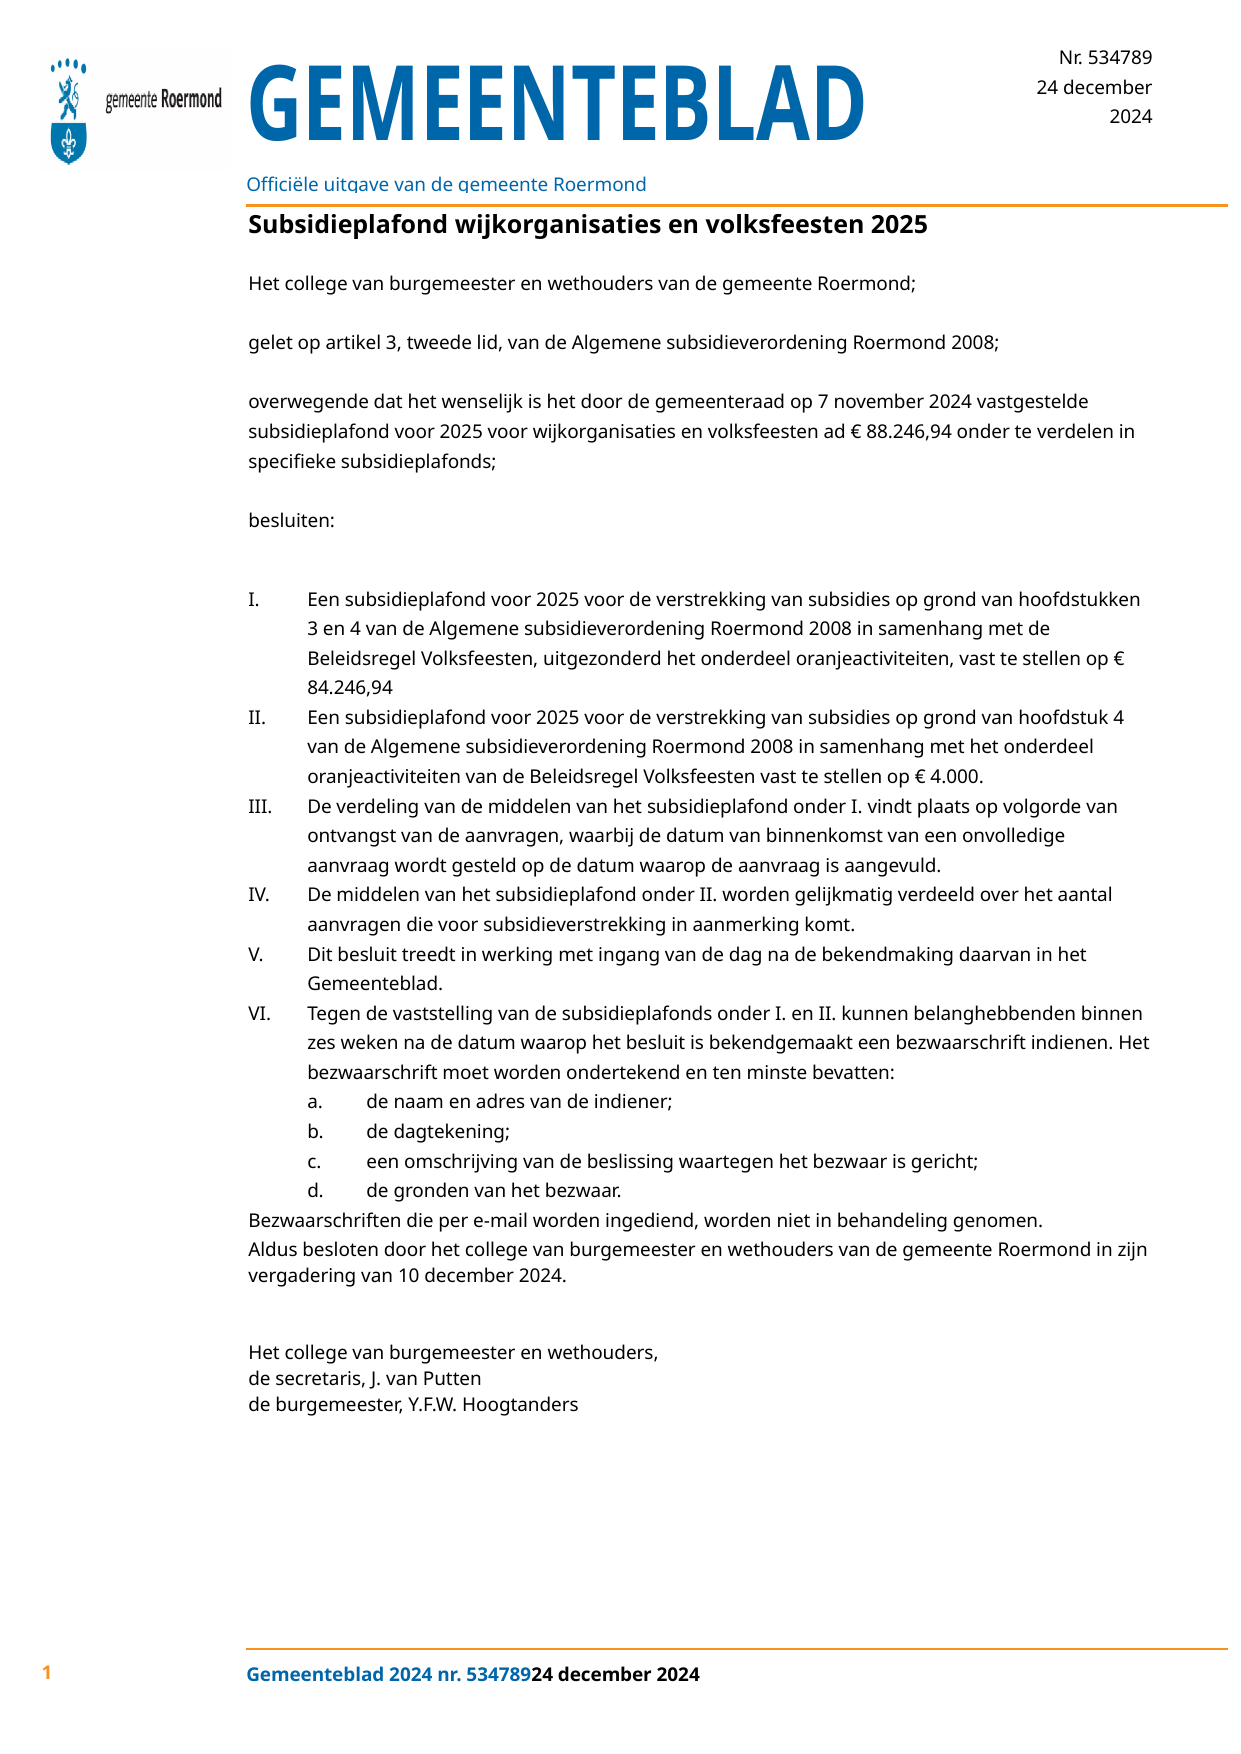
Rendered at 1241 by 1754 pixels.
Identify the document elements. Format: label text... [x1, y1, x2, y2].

list Dit besluit treedt in werking met ingang van de dag na de bekendmaking daarvan in het Gemeenteblad. [248, 941, 1152, 996]
text Het college van burgemeester en wethouders, [248, 1339, 1152, 1365]
text besluiten: [248, 507, 1152, 533]
list Tegen de vaststelling van de subsidieplafonds onder I. en II. kunnen belanghebbenden binnen zes weken na de datum waarop het besluit is bekendgemaakt een bezwaarschrift indienen. Het bezwaarschrift moet worden ondertekend en ten minste bevatten: [248, 1000, 1152, 1085]
list De middelen van het subsidieplafond onder II. worden gelijkmatig verdeeld over het aantal aanvragen die voor subsidieverstrekking in aanmerking komt. [248, 882, 1152, 937]
text Aldus besloten door het college van burgemeester en wethouders van de gemeente Roermond in zijn vergadering van 10 december 2024. [248, 1237, 1152, 1288]
list Een subsidieplafond voor 2025 voor de verstrekking van subsidies op grond van hoofdstuk 4 van de Algemene subsidieverordening Roermond 2008 in samenhang met het onderdeel oranjeactiviteiten van de Beleidsregel Volksfeesten vast te stellen op € 4.000. [248, 704, 1152, 789]
text gelet op artikel 3, tweede lid, van de Algemene subsidieverordening Roermond 2008; [248, 329, 1152, 355]
text Bezwaarschriften die per e-mail worden ingediend, worden niet in behandeling genomen. [248, 1207, 1152, 1233]
list de gronden van het bezwaar. [307, 1177, 1152, 1203]
text overwegende dat het wenselijk is het door de gemeenteraad op 7 november 2024 vastgestelde subsidieplafond voor 2025 voor wijkorganisaties en volksfeesten ad € 88.246,94 onder te verdelen in specifieke subsidieplafonds; [248, 389, 1152, 473]
list de naam en adres van de indiener; [307, 1089, 1152, 1114]
picture [41, 47, 231, 172]
list De verdeling van de middelen van het subsidieplafond onder I. vindt plaats op volgorde van ontvangst van de aanvragen, waarbij de datum van binnenkomst van een onvolledige aanvraag wordt gesteld op de datum waarop de aanvraag is aangevuld. [248, 793, 1152, 878]
text Het college van burgemeester en wethouders van de gemeente Roermond; [248, 270, 1152, 296]
text de burgemeester, Y.F.W. Hoogtanders [248, 1391, 1152, 1417]
list de dagtekening; [307, 1118, 1152, 1144]
text Subsidieplafond wijkorganisaties en volksfeesten 2025 [248, 207, 1152, 241]
list Een subsidieplafond voor 2025 voor de verstrekking van subsidies op grond van hoofdstukken 3 en 4 van de Algemene subsidieverordening Roermond 2008 in samenhang met de Beleidsregel Volksfeesten, uitgezonderd het onderdeel oranjeactiviteiten, vast te stellen op € 84.246,94 [248, 586, 1152, 700]
text de secretaris, J. van Putten [248, 1365, 1152, 1391]
list een omschrijving van de beslissing waartegen het bezwaar is gericht; [307, 1148, 1152, 1174]
